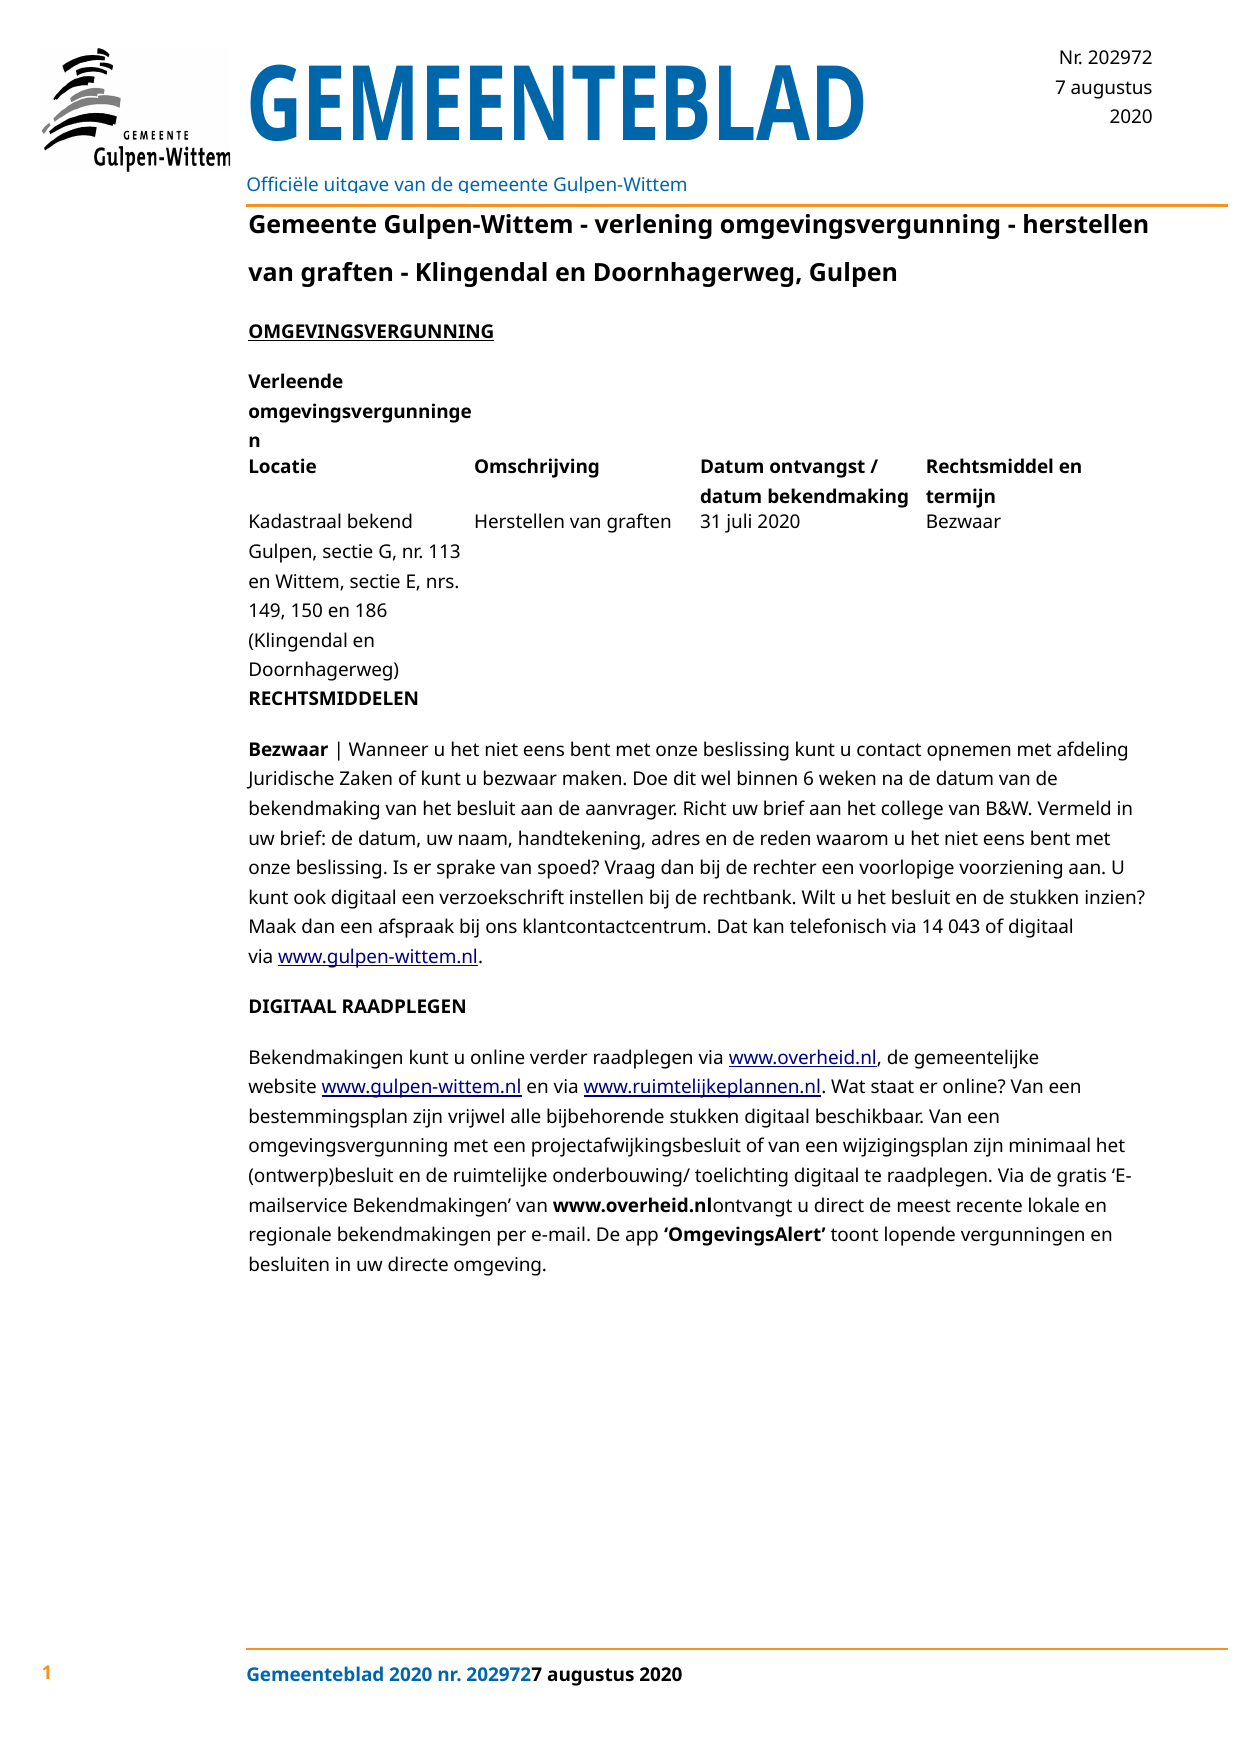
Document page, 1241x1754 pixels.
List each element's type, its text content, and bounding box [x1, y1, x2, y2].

table_header Verleende omgevingsvergunningen [248, 369, 474, 453]
text OMGEVINGSVERGUNNING [248, 318, 1152, 344]
table_header [700, 369, 926, 453]
text DIGITAAL RAADPLEGEN [248, 993, 1152, 1019]
table_cell Rechtsmiddel en termijn [926, 453, 1152, 509]
table_header [474, 369, 700, 453]
table_cell Bezwaar [926, 509, 1152, 682]
table_cell Omschrijving [474, 453, 700, 509]
picture [41, 47, 231, 172]
table_cell Kadastraal bekend Gulpen, sectie G, nr. 113 en Wittem, sectie E, nrs. 149, 150 en 186 (Klingendal en Doornhagerweg) [248, 509, 474, 682]
table_header [926, 369, 1152, 453]
text RECHTSMIDDELEN [248, 686, 1152, 711]
text Bezwaar | Wanneer u het niet eens bent met onze beslissing kunt u contact opnemen met afdeling Juridische Zaken of kunt u bezwaar maken. Doe dit wel binnen 6 weken na de datum van de bekendmaking van het besluit aan de aanvrager. Richt uw brief aan het college van B&W. Vermeld in uw brief: de datum, uw naam, handtekening, adres en de reden waarom u het niet eens bent met onze beslissing. Is er sprake van spoed? Vraag dan bij de rechter een voorlopige voorziening aan. U kunt ook digitaal een verzoekschrift instellen bij de rechtbank. Wilt u het besluit en de stukken inzien? Maak dan een afspraak bij ons klantcontactcentrum. Dat kan telefonisch via 14 043 of digitaal via www.gulpen-wittem.nl. [248, 736, 1152, 969]
text Gemeente Gulpen-Wittem - verlening omgevingsvergunning - herstellen van graften - Klingendal en Doornhagerweg, Gulpen [248, 207, 1152, 288]
text Bekendmakingen kunt u online verder raadplegen via www.overheid.nl, de gemeentelijke website www.gulpen-wittem.nl en via www.ruimtelijkeplannen.nl. Wat staat er online? Van een bestemmingsplan zijn vrijwel alle bijbehorende stukken digitaal beschikbaar. Van een omgevingsvergunning met een projectafwijkingsbesluit of van een wijzigingsplan zijn minimaal het (ontwerp)besluit en de ruimtelijke onderbouwing/ toelichting digitaal te raadplegen. Via de gratis ‘E-mailservice Bekendmakingen’ van www.overheid.nlontvangt u direct de meest recente lokale en regionale bekendmakingen per e-mail. De app ‘OmgevingsAlert’ toont lopende vergunningen en besluiten in uw directe omgeving. [248, 1044, 1152, 1277]
table_cell Locatie [248, 453, 474, 509]
table_cell Herstellen van graften [474, 509, 700, 682]
table_cell Datum ontvangst / datum bekendmaking [700, 453, 926, 509]
table_cell 31 juli 2020 [700, 509, 926, 682]
